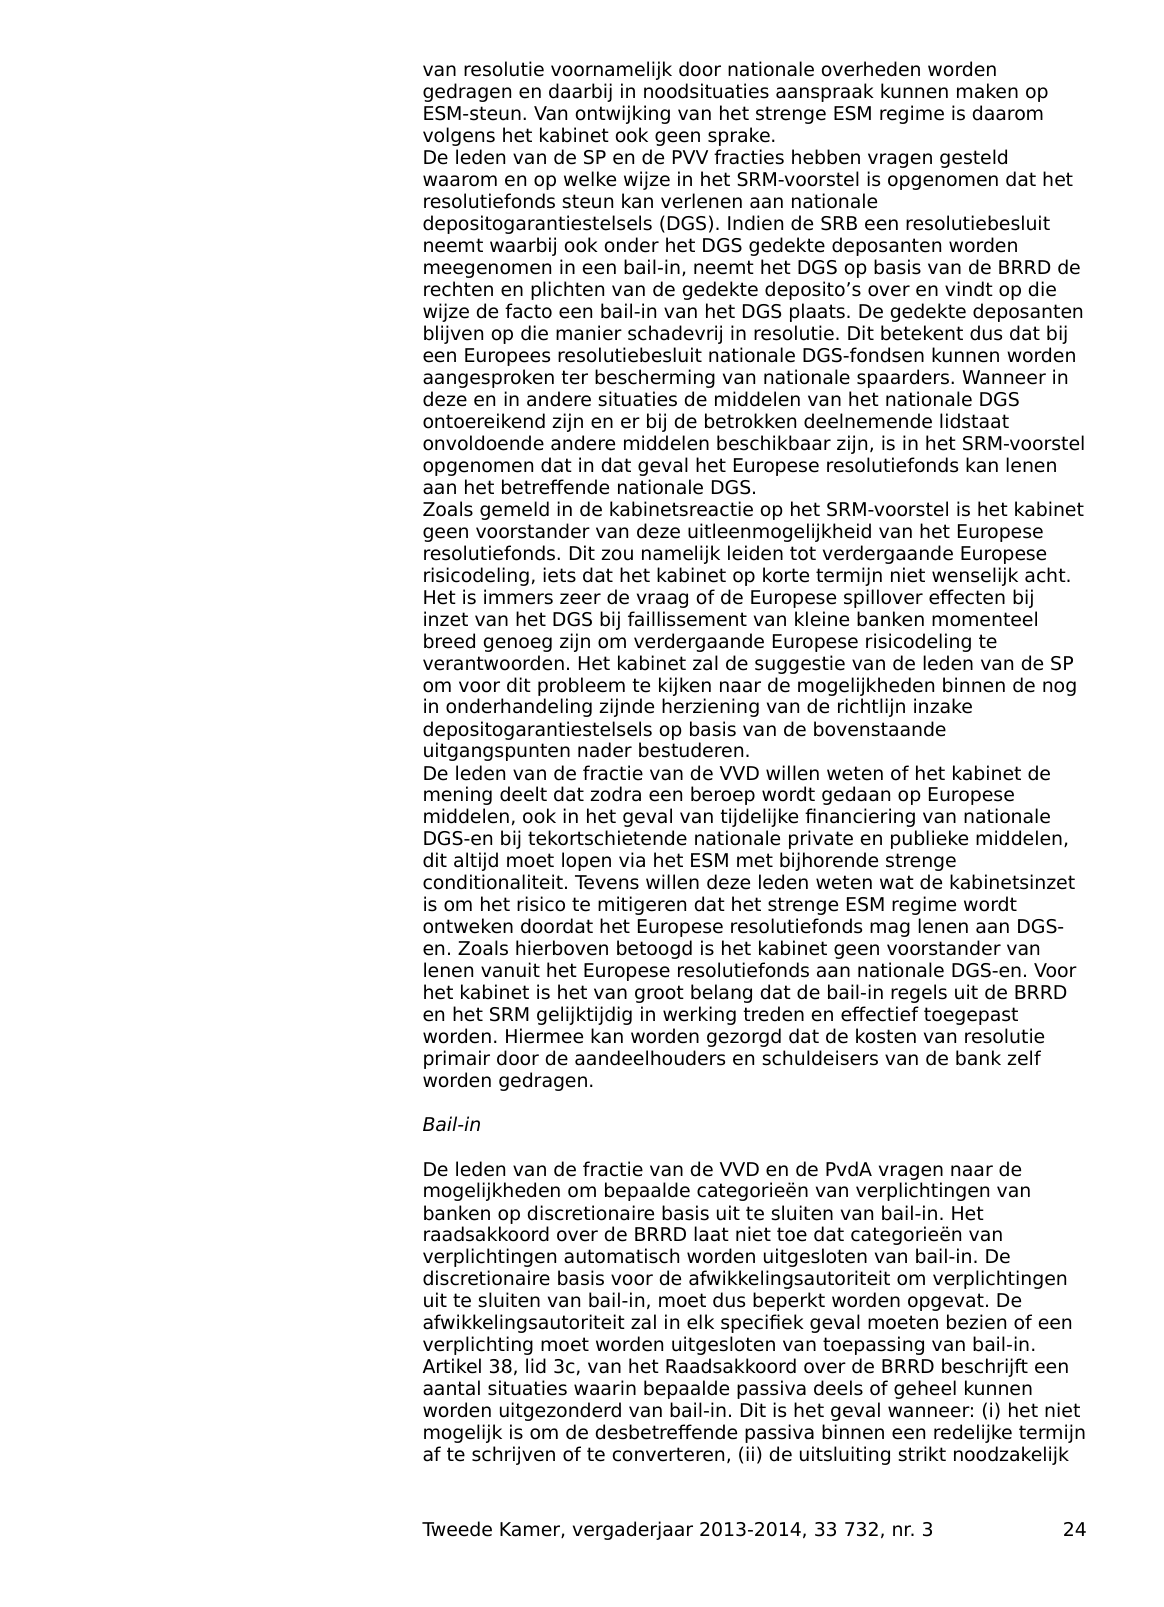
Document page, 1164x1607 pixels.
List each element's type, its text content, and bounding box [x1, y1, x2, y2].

text Zoals gemeld in de kabinetsreactie op het SRM-voorstel is het kabinet geen voorstander van deze uitleenmogelijkheid van het Europese resolutiefonds. Dit zou namelijk leiden tot verdergaande Europese risicodeling, iets dat het kabinet op korte termijn niet wenselijk acht. Het is immers zeer de vraag of de Europese spillover effecten bij inzet van het DGS bij faillissement van kleine banken momenteel breed genoeg zijn om verdergaande Europese risicodeling te verantwoorden. Het kabinet zal de suggestie van de leden van de SP om voor dit probleem te kijken naar de mogelijkheden binnen de nog in onderhandeling zijnde herziening van de richtlijn inzake depositogarantiestelsels op basis van de bovenstaande uitgangspunten nader bestuderen. [422, 499, 1087, 762]
text De leden van de fractie van de VVD willen weten of het kabinet de mening deelt dat zodra een beroep wordt gedaan op Europese middelen, ook in het geval van tijdelijke financiering van nationale DGS-en bij tekortschietende nationale private en publieke middelen, dit altijd moet lopen via het ESM met bijhorende strenge conditionaliteit. Tevens willen deze leden weten wat de kabinetsinzet is om het risico te mitigeren dat het strenge ESM regime wordt ontweken doordat het Europese resolutiefonds mag lenen aan DGS-en. Zoals hierboven betoogd is het kabinet geen voorstander van lenen vanuit het Europese resolutiefonds aan nationale DGS-en. Voor het kabinet is het van groot belang dat de bail-in regels uit de BRRD en het SRM gelijktijdig in werking treden en effectief toegepast worden. Hiermee kan worden gezorgd dat de kosten van resolutie primair door de aandeelhouders en schuldeisers van de bank zelf worden gedragen. [422, 762, 1087, 1092]
text De leden van de fractie van de VVD en de PvdA vragen naar de mogelijkheden om bepaalde categorieën van verplichtingen van banken op discretionaire basis uit te sluiten van bail-in. Het raadsakkoord over de BRRD laat niet toe dat categorieën van verplichtingen automatisch worden uitgesloten van bail-in. De discretionaire basis voor de afwikkelingsautoriteit om verplichtingen uit te sluiten van bail-in, moet dus beperkt worden opgevat. De afwikkelingsautoriteit zal in elk specifiek geval moeten bezien of een verplichting moet worden uitgesloten van toepassing van bail-in. Artikel 38, lid 3c, van het Raadsakkoord over de BRRD beschrijft een aantal situaties waarin bepaalde passiva deels of geheel kunnen worden uitgezonderd van bail-in. Dit is het geval wanneer: (i) het niet mogelijk is om de desbetreffende passiva binnen een redelijke termijn af te schrijven of te converteren, (ii) de uitsluiting strikt noodzakelijk [422, 1158, 1087, 1466]
text De leden van de SP en de PVV fracties hebben vragen gesteld waarom en op welke wijze in het SRM-voorstel is opgenomen dat het resolutiefonds steun kan verlenen aan nationale depositogarantiestelsels (DGS). Indien de SRB een resolutiebesluit neemt waarbij ook onder het DGS gedekte deposanten worden meegenomen in een bail-in, neemt het DGS op basis van de BRRD de rechten en plichten van de gedekte deposito’s over en vindt op die wijze de facto een bail-in van het DGS plaats. De gedekte deposanten blijven op die manier schadevrij in resolutie. Dit betekent dus dat bij een Europees resolutiebesluit nationale DGS-fondsen kunnen worden aangesproken ter bescherming van nationale spaarders. Wanneer in deze en in andere situaties de middelen van het nationale DGS ontoereikend zijn en er bij de betrokken deelnemende lidstaat onvoldoende andere middelen beschikbaar zijn, is in het SRM-voorstel opgenomen dat in dat geval het Europese resolutiefonds kan lenen aan het betreffende nationale DGS. [422, 147, 1087, 499]
text van resolutie voornamelijk door nationale overheden worden gedragen en daarbij in noodsituaties aanspraak kunnen maken op ESM-steun. Van ontwijking van het strenge ESM regime is daarom volgens het kabinet ook geen sprake. [422, 59, 1087, 147]
subtitle Bail-in [422, 1114, 1087, 1136]
